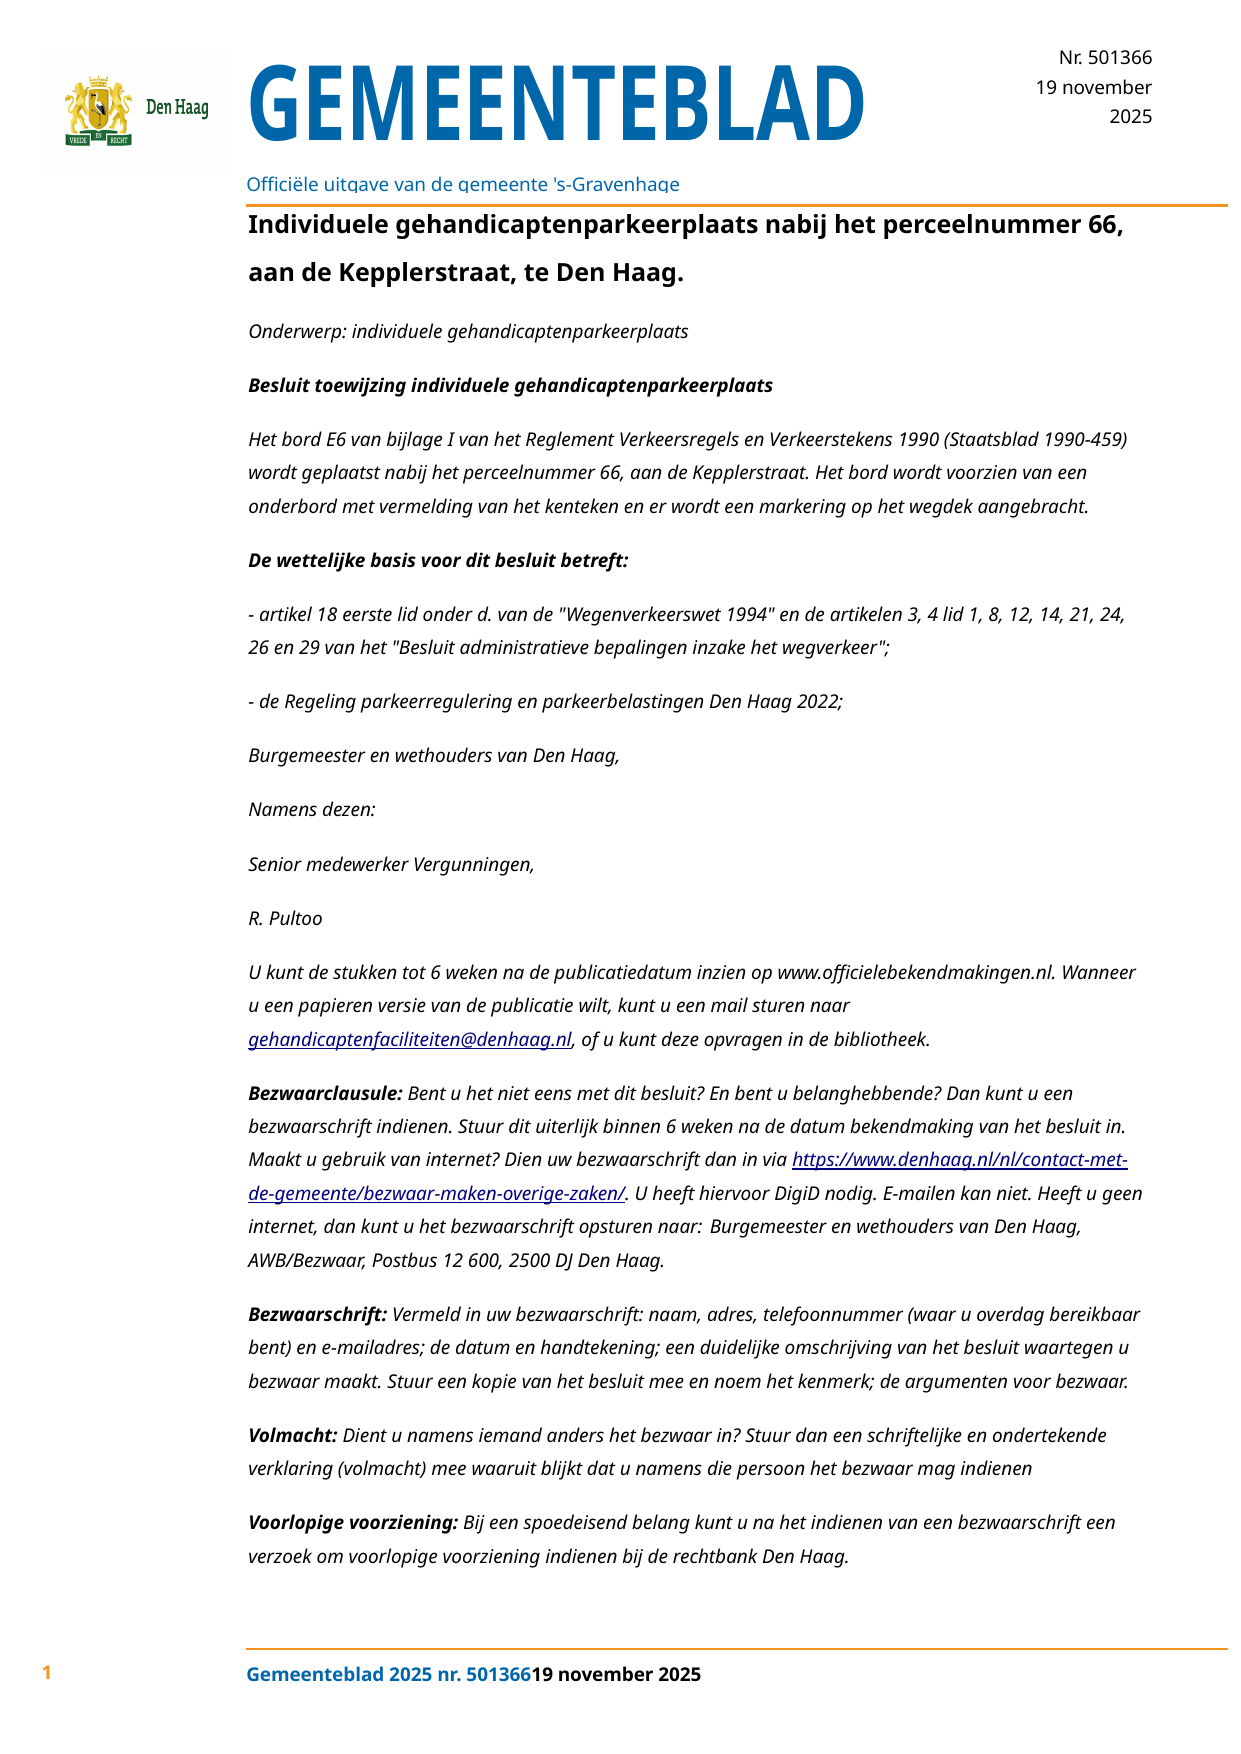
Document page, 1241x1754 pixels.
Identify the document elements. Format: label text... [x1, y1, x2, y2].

text - artikel 18 eerste lid onder d. van de "Wegenverkeerswet 1994" en de artikelen 3, 4 lid 1, 8, 12, 14, 21, 24, 26 en 29 van het "Besluit administratieve bepalingen inzake het wegverkeer"; [248, 601, 1152, 660]
picture [41, 47, 231, 172]
text - de Regeling parkeerregulering en parkeerbelastingen Den Haag 2022; [248, 688, 1152, 714]
text Bezwaarclausule: Bent u het niet eens met dit besluit? En bent u belanghebbende? Dan kunt u een bezwaarschrift indienen. Stuur dit uiterlijk binnen 6 weken na de datum bekendmaking van het besluit in. Maakt u gebruik van internet? Dien uw bezwaarschrift dan in via https://www.denhaag.nl/nl/contact-met-de-gemeente/bezwaar-maken-overige-zaken/. U heeft hiervoor DigiD nodig. E-mailen kan niet. Heeft u geen internet, dan kunt u het bezwaarschrift opsturen naar: Burgemeester en wethouders van Den Haag, AWB/Bezwaar, Postbus 12 600, 2500 DJ Den Haag. [248, 1080, 1152, 1273]
text Besluit toewijzing individuele gehandicaptenparkeerplaats [248, 372, 1152, 398]
text Bezwaarschrift: Vermeld in uw bezwaarschrift: naam, adres, telefoonnummer (waar u overdag bereikbaar bent) en e-mailadres; de datum en handtekening; een duidelijke omschrijving van het besluit waartegen u bezwaar maakt. Stuur een kopie van het besluit mee en noem het kenmerk; de argumenten voor bezwaar. [248, 1301, 1152, 1394]
text Volmacht: Dient u namens iemand anders het bezwaar in? Stuur dan een schriftelijke en ondertekende verklaring (volmacht) mee waaruit blijkt dat u namens die persoon het bezwaar mag indienen [248, 1422, 1152, 1481]
text Voorlopige voorziening: Bij een spoedeisend belang kunt u na het indienen van een bezwaarschrift een verzoek om voorlopige voorziening indienen bij de rechtbank Den Haag. [248, 1509, 1152, 1569]
text R. Pultoo [248, 905, 1152, 931]
text Het bord E6 van bijlage I van het Reglement Verkeersregels en Verkeerstekens 1990 (Staatsblad 1990-459) wordt geplaatst nabij het perceelnummer 66, aan de Kepplerstraat. Het bord wordt voorzien van een onderbord met vermelding van het kenteken en er wordt een markering op het wegdek aangebracht. [248, 426, 1152, 519]
text Burgemeester en wethouders van Den Haag, [248, 743, 1152, 768]
text Onderwerp: individuele gehandicaptenparkeerplaats [248, 318, 1152, 344]
text U kunt de stukken tot 6 weken na de publicatiedatum inzien op www.officielebekendmakingen.nl. Wanneer u een papieren versie van de publicatie wilt, kunt u een mail sturen naar gehandicaptenfaciliteiten@denhaag.nl, of u kunt deze opvragen in de bibliotheek. [248, 959, 1152, 1051]
text Senior medewerker Vergunningen, [248, 851, 1152, 876]
text Namens dezen: [248, 797, 1152, 822]
text Individuele gehandicaptenparkeerplaats nabij het perceelnummer 66, aan de Kepplerstraat, te Den Haag. [248, 207, 1152, 288]
text De wettelijke basis voor dit besluit betreft: [248, 547, 1152, 573]
